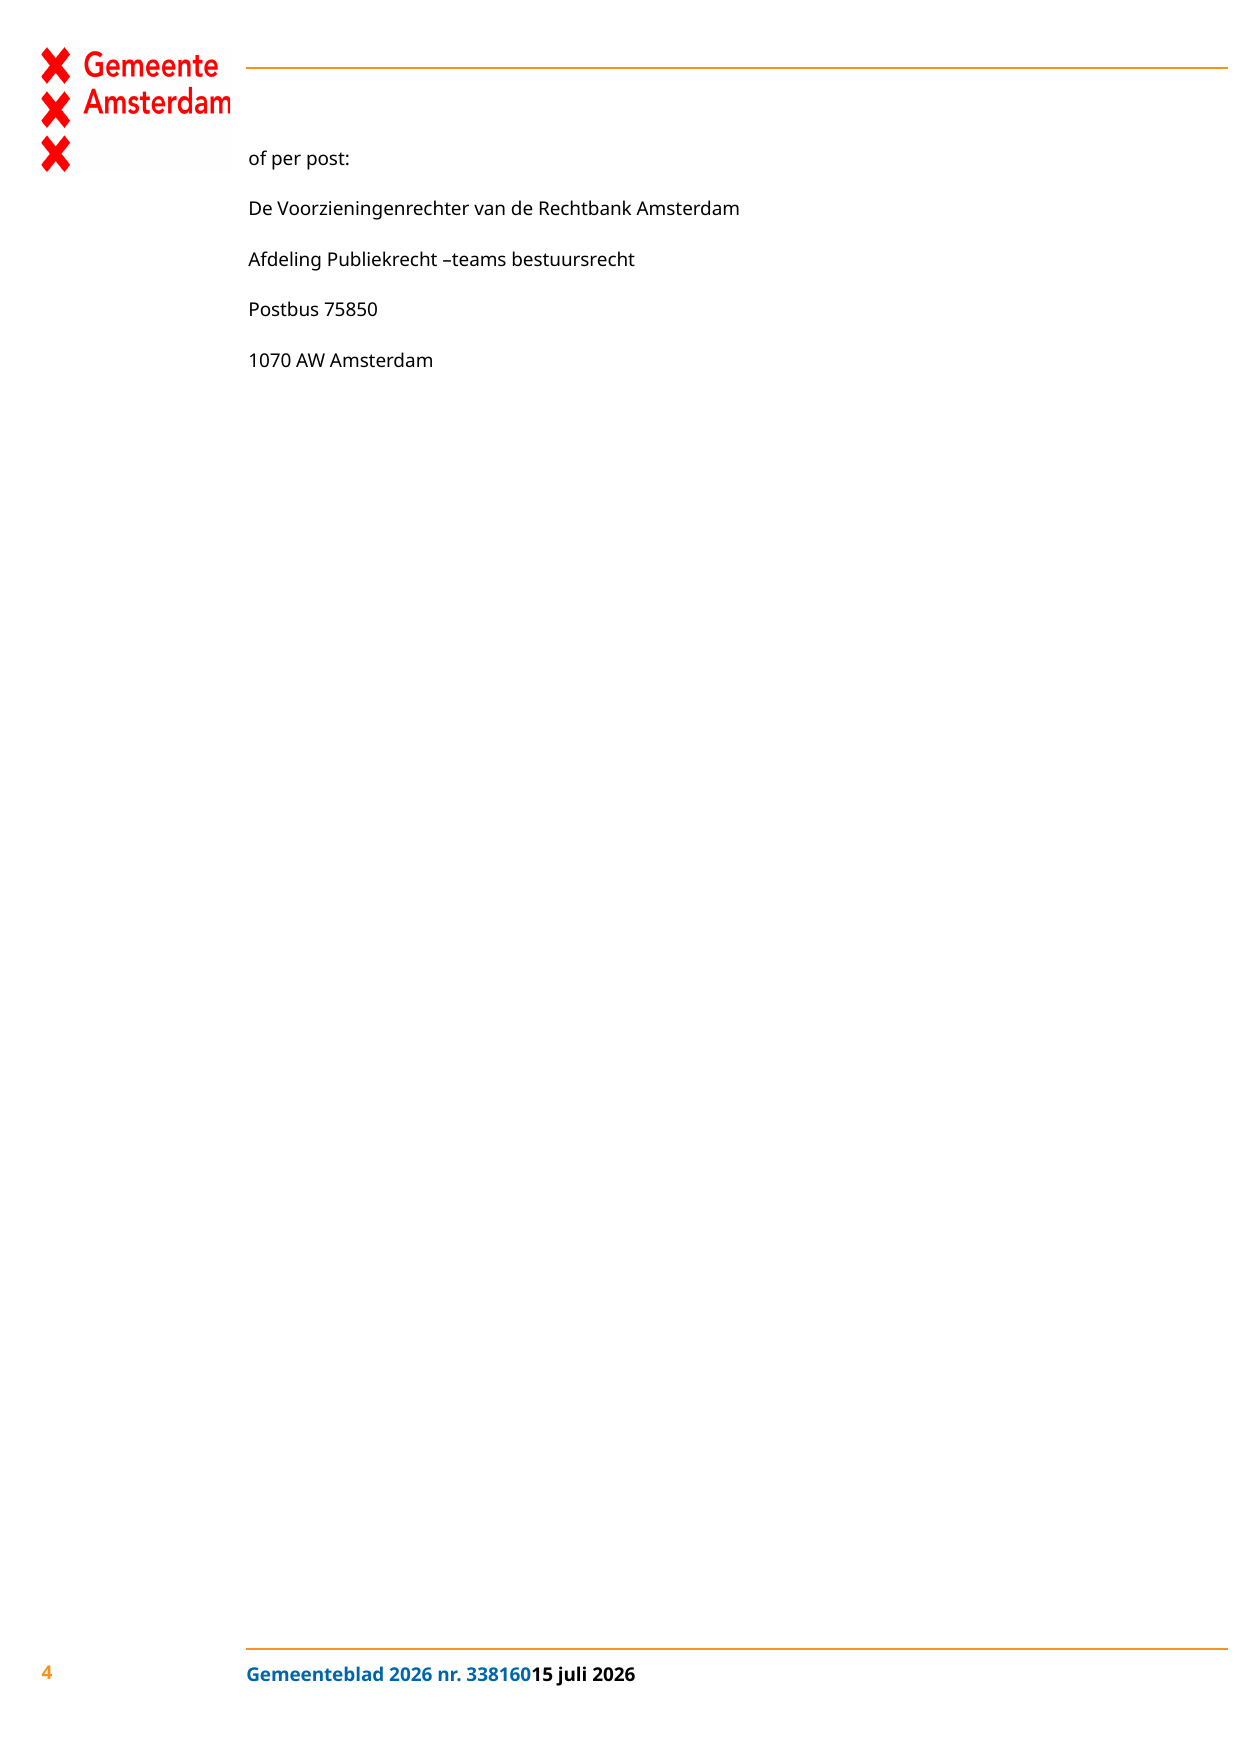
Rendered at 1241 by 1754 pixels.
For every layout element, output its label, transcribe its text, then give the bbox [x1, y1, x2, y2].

text De Voorzieningenrechter van de Rechtbank Amsterdam [248, 196, 1152, 221]
text Postbus 75850 [248, 296, 1152, 322]
text Afdeling Publiekrecht –teams bestuursrecht [248, 246, 1152, 272]
text of per post: [248, 145, 1152, 171]
picture [41, 47, 231, 172]
text 1070 AW Amsterdam [248, 347, 1152, 373]
